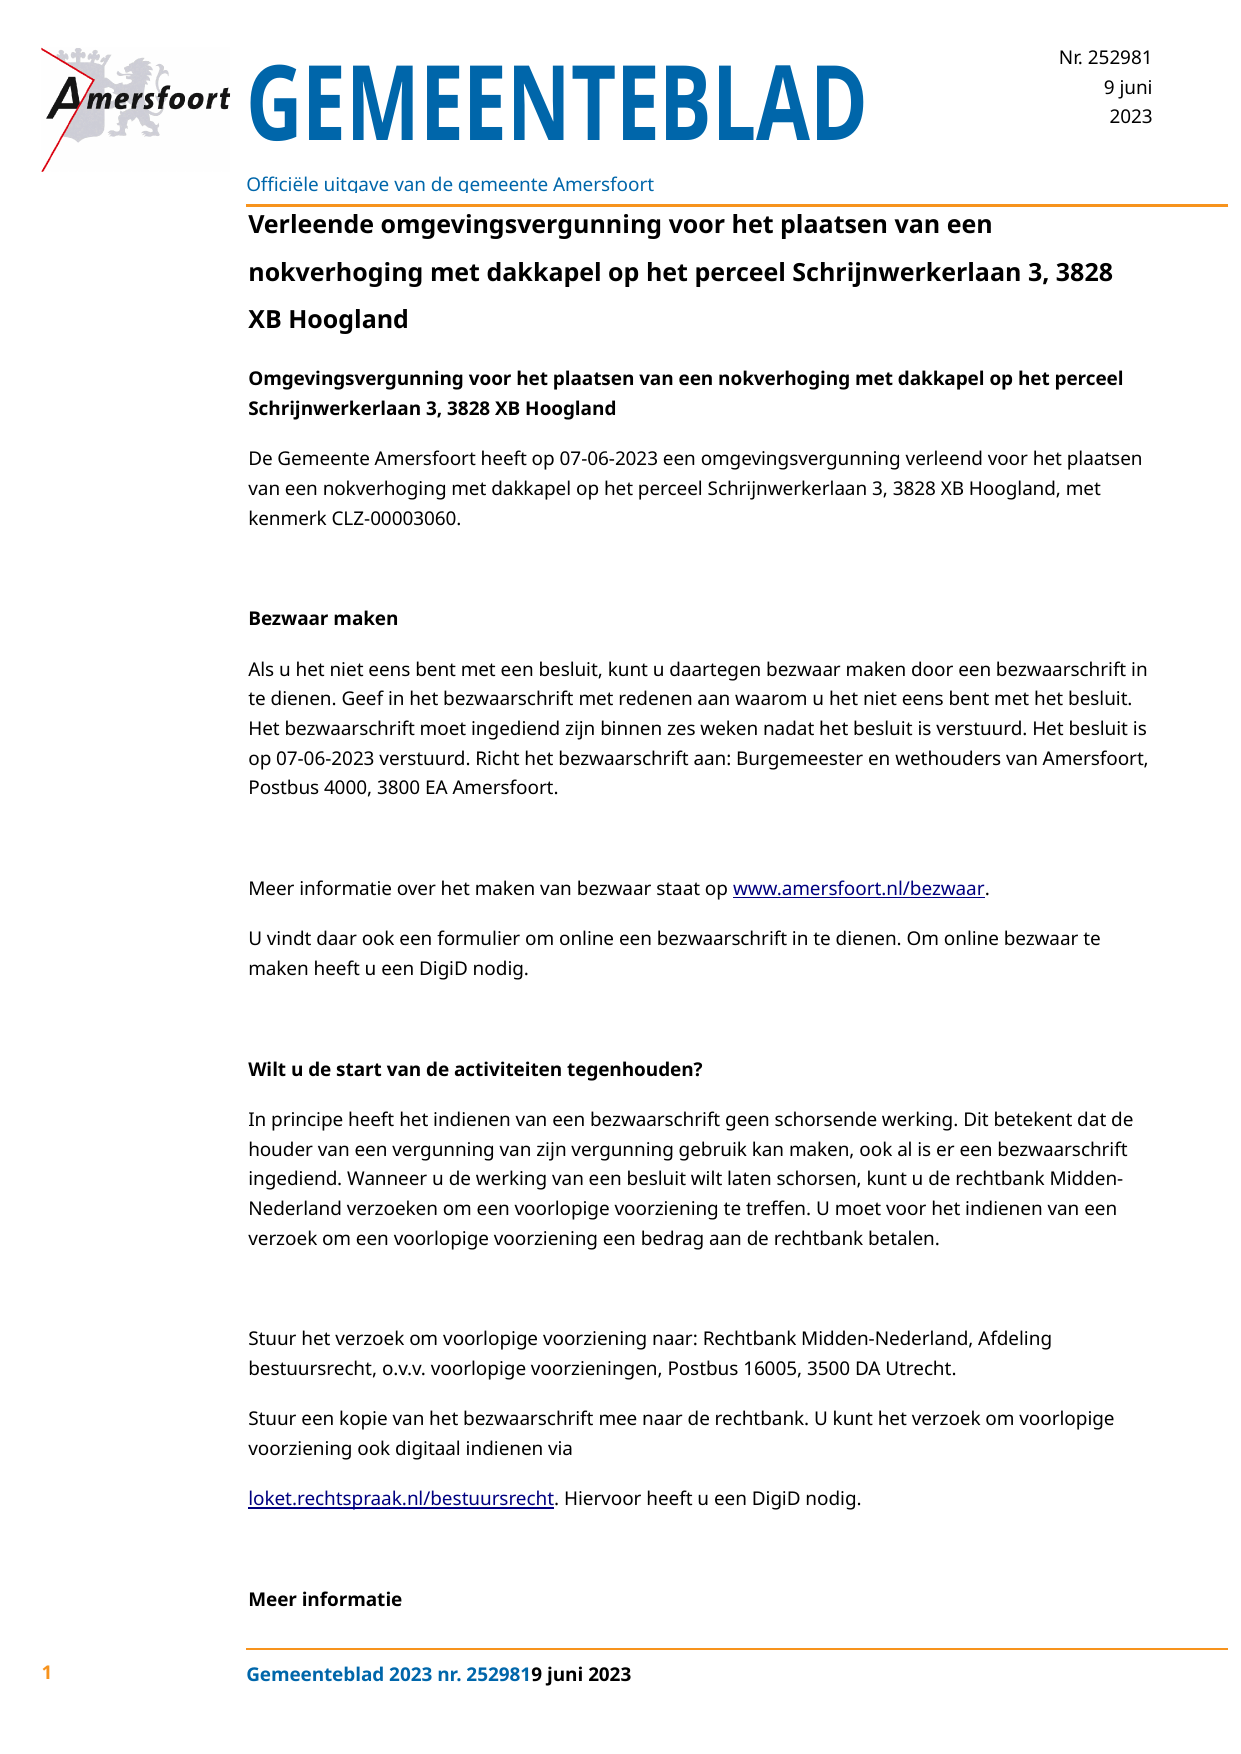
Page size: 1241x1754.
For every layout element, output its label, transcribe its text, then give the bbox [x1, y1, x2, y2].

text Stuur een kopie van het bezwaarschrift mee naar de rechtbank. U kunt het verzoek om voorlopige voorziening ook digitaal indienen via [248, 1406, 1152, 1461]
text Wilt u de start van de activiteiten tegenhouden? [248, 1056, 1152, 1082]
text Meer informatie [248, 1586, 1152, 1612]
text Bezwaar maken [248, 606, 1152, 631]
text Verleende omgevingsvergunning voor het plaatsen van een nokverhoging met dakkapel op het perceel Schrijnwerkerlaan 3, 3828 XB Hoogland [248, 207, 1152, 336]
text Als u het niet eens bent met een besluit, kunt u daartegen bezwaar maken door een bezwaarschrift in te dienen. Geef in het bezwaarschrift met redenen aan waarom u het niet eens bent met het besluit. Het bezwaarschrift moet ingediend zijn binnen zes weken nadat het besluit is verstuurd. Het besluit is op 07-06-2023 verstuurd. Richt het bezwaarschrift aan: Burgemeester en wethouders van Amersfoort, Postbus 4000, 3800 EA Amersfoort. [248, 656, 1152, 800]
text Meer informatie over het maken van bezwaar staat op www.amersfoort.nl/bezwaar. [248, 875, 1152, 901]
text U vindt daar ook een formulier om online een bezwaarschrift in te dienen. Om online bezwaar te maken heeft u een DigiD nodig. [248, 926, 1152, 981]
text Stuur het verzoek om voorlopige voorziening naar: Rechtbank Midden-Nederland, Afdeling bestuursrecht, o.v.v. voorlopige voorzieningen, Postbus 16005, 3500 DA Utrecht. [248, 1326, 1152, 1381]
picture [41, 47, 231, 172]
text loket.rechtspraak.nl/bestuursrecht. Hiervoor heeft u een DigiD nodig. [248, 1486, 1152, 1511]
text In principe heeft het indienen van een bezwaarschrift geen schorsende werking. Dit betekent dat de houder van een vergunning van zijn vergunning gebruik kan maken, ook al is er een bezwaarschrift ingediend. Wanneer u de werking van een besluit wilt laten schorsen, kunt u de rechtbank Midden-Nederland verzoeken om een voorlopige voorziening te treffen. U moet voor het indienen van een verzoek om een voorlopige voorziening een bedrag aan de rechtbank betalen. [248, 1106, 1152, 1250]
text Omgevingsvergunning voor het plaatsen van een nokverhoging met dakkapel op het perceel Schrijnwerkerlaan 3, 3828 XB Hoogland [248, 366, 1152, 421]
text De Gemeente Amersfoort heeft op 07-06-2023 een omgevingsvergunning verleend voor het plaatsen van een nokverhoging met dakkapel op het perceel Schrijnwerkerlaan 3, 3828 XB Hoogland, met kenmerk CLZ-00003060. [248, 446, 1152, 530]
